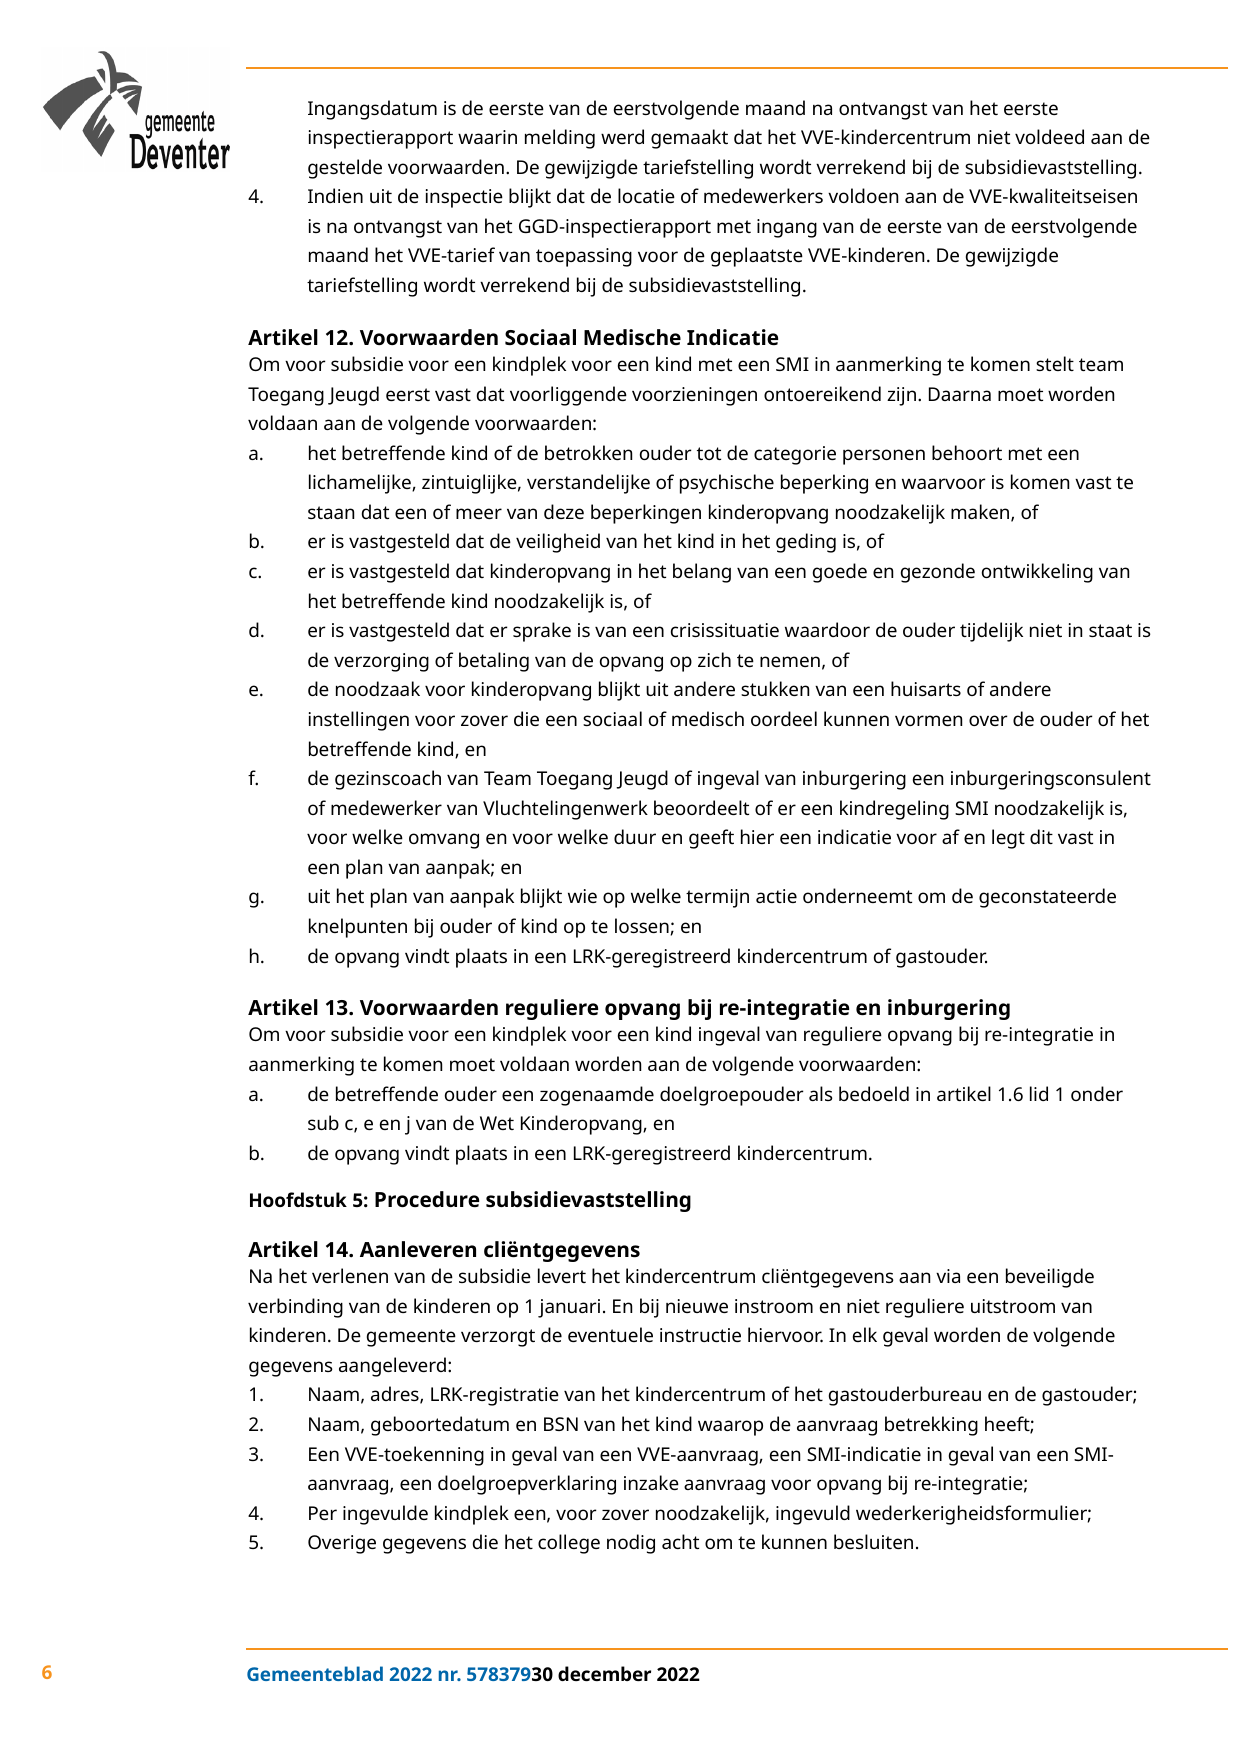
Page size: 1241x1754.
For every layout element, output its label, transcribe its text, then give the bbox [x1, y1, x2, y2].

list de opvang vindt plaats in een LRK-geregistreerd kindercentrum. [248, 1140, 1152, 1166]
text Artikel 14. Aanleveren cliëntgegevens [248, 1235, 1152, 1263]
text Hoofdstuk 5: Procedure subsidievaststelling [248, 1186, 1152, 1214]
list het betreffende kind of de betrokken ouder tot de categorie personen behoort met een lichamelijke, zintuiglijke, verstandelijke of psychische beperking en waarvoor is komen vast te staan dat een of meer van deze beperkingen kinderopvang noodzakelijk maken, of [248, 440, 1152, 525]
picture [41, 47, 231, 172]
list de opvang vindt plaats in een LRK-geregistreerd kindercentrum of gastouder. [248, 943, 1152, 968]
list er is vastgesteld dat kinderopvang in het belang van een goede en gezonde ontwikkeling van het betreffende kind noodzakelijk is, of [248, 558, 1152, 613]
list de betreffende ouder een zogenaamde doelgroepouder als bedoeld in artikel 1.6 lid 1 onder sub c, e en j van de Wet Kinderopvang, en [248, 1081, 1152, 1136]
list Ingangsdatum is de eerste van de eerstvolgende maand na ontvangst van het eerste inspectierapport waarin melding werd gemaakt dat het VVE-kindercentrum niet voldeed aan de gestelde voorwaarden. De gewijzigde tariefstelling wordt verrekend bij de subsidievaststelling. [248, 95, 1152, 180]
list er is vastgesteld dat de veiligheid van het kind in het geding is, of [248, 529, 1152, 554]
list Indien uit de inspectie blijkt dat de locatie of medewerkers voldoen aan de VVE-kwaliteitseisen is na ontvangst van het GGD-inspectierapport met ingang van de eerste van de eerstvolgende maand het VVE-tarief van toepassing voor de geplaatste VVE-kinderen. De gewijzigde tariefstelling wordt verrekend bij de subsidievaststelling. [248, 183, 1152, 298]
list de gezinscoach van Team Toegang Jeugd of ingeval van inburgering een inburgeringsconsulent of medewerker van Vluchtelingenwerk beoordeelt of er een kindregeling SMI noodzakelijk is, voor welke omvang en voor welke duur en geeft hier een indicatie voor af en legt dit vast in een plan van aanpak; en [248, 765, 1152, 880]
list de noodzaak voor kinderopvang blijkt uit andere stukken van een huisarts of andere instellingen voor zover die een sociaal of medisch oordeel kunnen vormen over de ouder of het betreffende kind, en [248, 677, 1152, 761]
list Naam, adres, LRK-registratie van het kindercentrum of het gastouderbureau en de gastouder; [248, 1382, 1152, 1407]
list er is vastgesteld dat er sprake is van een crisissituatie waardoor de ouder tijdelijk niet in staat is de verzorging of betaling van de opvang op zich te nemen, of [248, 617, 1152, 673]
text Om voor subsidie voor een kindplek voor een kind met een SMI in aanmerking te komen stelt team Toegang Jeugd eerst vast dat voorliggende voorzieningen ontoereikend zijn. Daarna moet worden voldaan aan de volgende voorwaarden: [248, 351, 1152, 436]
list Per ingevulde kindplek een, voor zover noodzakelijk, ingevuld wederkerigheidsformulier; [248, 1500, 1152, 1526]
list uit het plan van aanpak blijkt wie op welke termijn actie onderneemt om de geconstateerde knelpunten bij ouder of kind op te lossen; en [248, 884, 1152, 939]
text Artikel 12. Voorwaarden Sociaal Medische Indicatie [248, 323, 1152, 351]
text Na het verlenen van de subsidie levert het kindercentrum cliëntgegevens aan via een beveiligde verbinding van de kinderen op 1 januari. En bij nieuwe instroom en niet reguliere uitstroom van kinderen. De gemeente verzorgt de eventuele instructie hiervoor. In elk geval worden de volgende gegevens aangeleverd: [248, 1263, 1152, 1378]
list Overige gegevens die het college nodig acht om te kunnen besluiten. [248, 1529, 1152, 1555]
text Om voor subsidie voor een kindplek voor een kind ingeval van reguliere opvang bij re-integratie in aanmerking te komen moet voldaan worden aan de volgende voorwaarden: [248, 1022, 1152, 1077]
list Naam, geboortedatum en BSN van het kind waarop de aanvraag betrekking heeft; [248, 1411, 1152, 1437]
list Een VVE-toekenning in geval van een VVE-aanvraag, een SMI-indicatie in geval van een SMI-aanvraag, een doelgroepverklaring inzake aanvraag voor opvang bij re-integratie; [248, 1441, 1152, 1496]
text Artikel 13. Voorwaarden reguliere opvang bij re-integratie en inburgering [248, 993, 1152, 1022]
